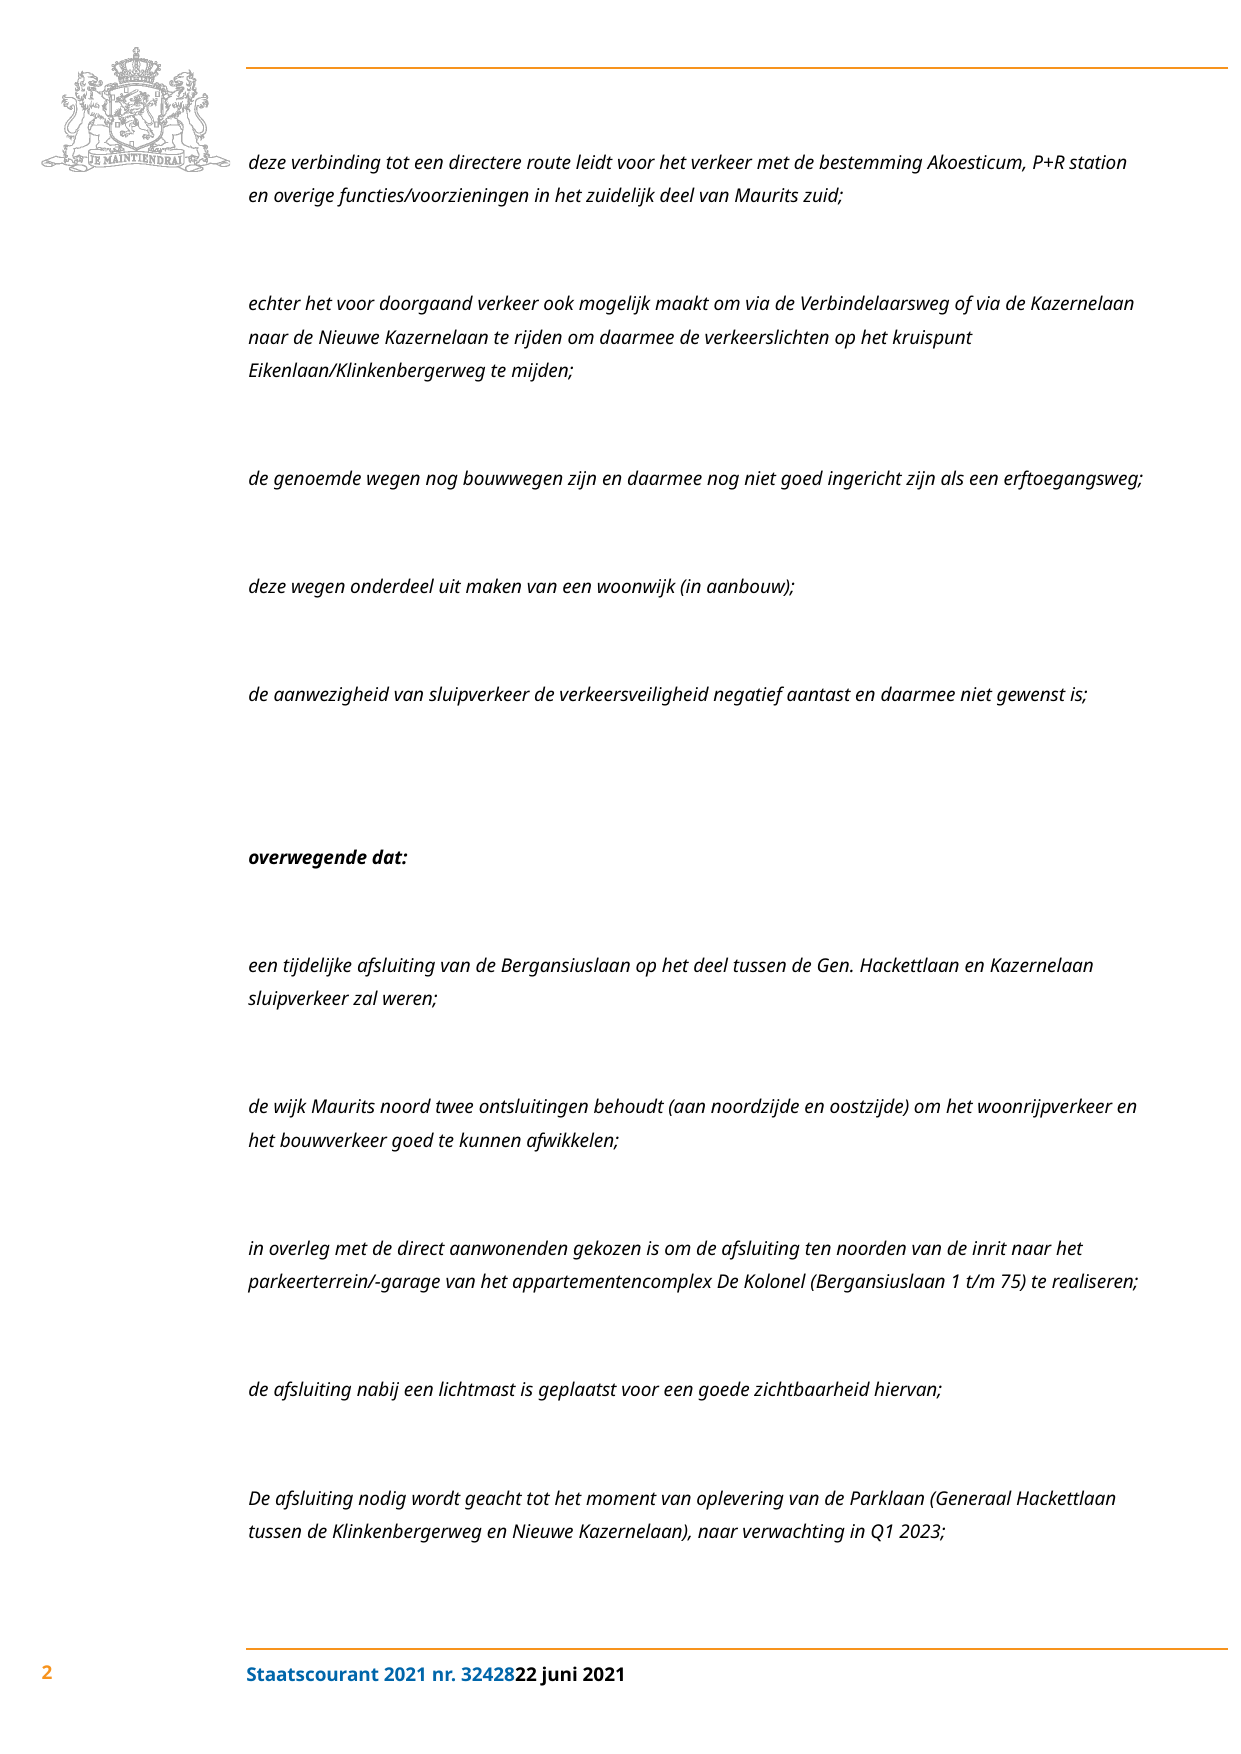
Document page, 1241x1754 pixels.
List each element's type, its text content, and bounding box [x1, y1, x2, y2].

text deze verbinding tot een directere route leidt voor het verkeer met de bestemming Akoesticum, P+R station en overige functies/voorzieningen in het zuidelijk deel van Maurits zuid; [248, 149, 1152, 208]
text overwegende dat: [248, 844, 1152, 869]
text de wijk Maurits noord twee ontsluitingen behoudt (aan noordzijde en oostzijde) om het woonrijpverkeer en het bouwverkeer goed te kunnen afwikkelen; [248, 1093, 1152, 1153]
text de afsluiting nabij een lichtmast is geplaatst voor een goede zichtbaarheid hiervan; [248, 1377, 1152, 1402]
text de aanwezigheid van sluipverkeer de verkeersveiligheid negatief aantast en daarmee niet gewenst is; [248, 682, 1152, 707]
text deze wegen onderdeel uit maken van een woonwijk (in aanbouw); [248, 573, 1152, 599]
text echter het voor doorgaand verkeer ook mogelijk maakt om via de Verbindelaarsweg of via de Kazernelaan naar de Nieuwe Kazernelaan te rijden om daarmee de verkeerslichten op het kruispunt Eikenlaan/Klinkenbergerweg te mijden; [248, 290, 1152, 383]
text een tijdelijke afsluiting van de Bergansiuslaan op het deel tussen de Gen. Hackettlaan en Kazernelaan sluipverkeer zal weren; [248, 952, 1152, 1011]
text De afsluiting nodig wordt geacht tot het moment van oplevering van de Parklaan (Generaal Hackettlaan tussen de Klinkenbergerweg en Nieuwe Kazernelaan), naar verwachting in Q1 2023; [248, 1485, 1152, 1544]
picture [41, 47, 231, 172]
text in overleg met de direct aanwonenden gekozen is om de afsluiting ten noorden van de inrit naar het parkeerterrein/-garage van het appartementencomplex De Kolonel (Bergansiuslaan 1 t/m 75) te realiseren; [248, 1235, 1152, 1294]
text de genoemde wegen nog bouwwegen zijn en daarmee nog niet goed ingericht zijn als een erftoegangsweg; [248, 465, 1152, 491]
